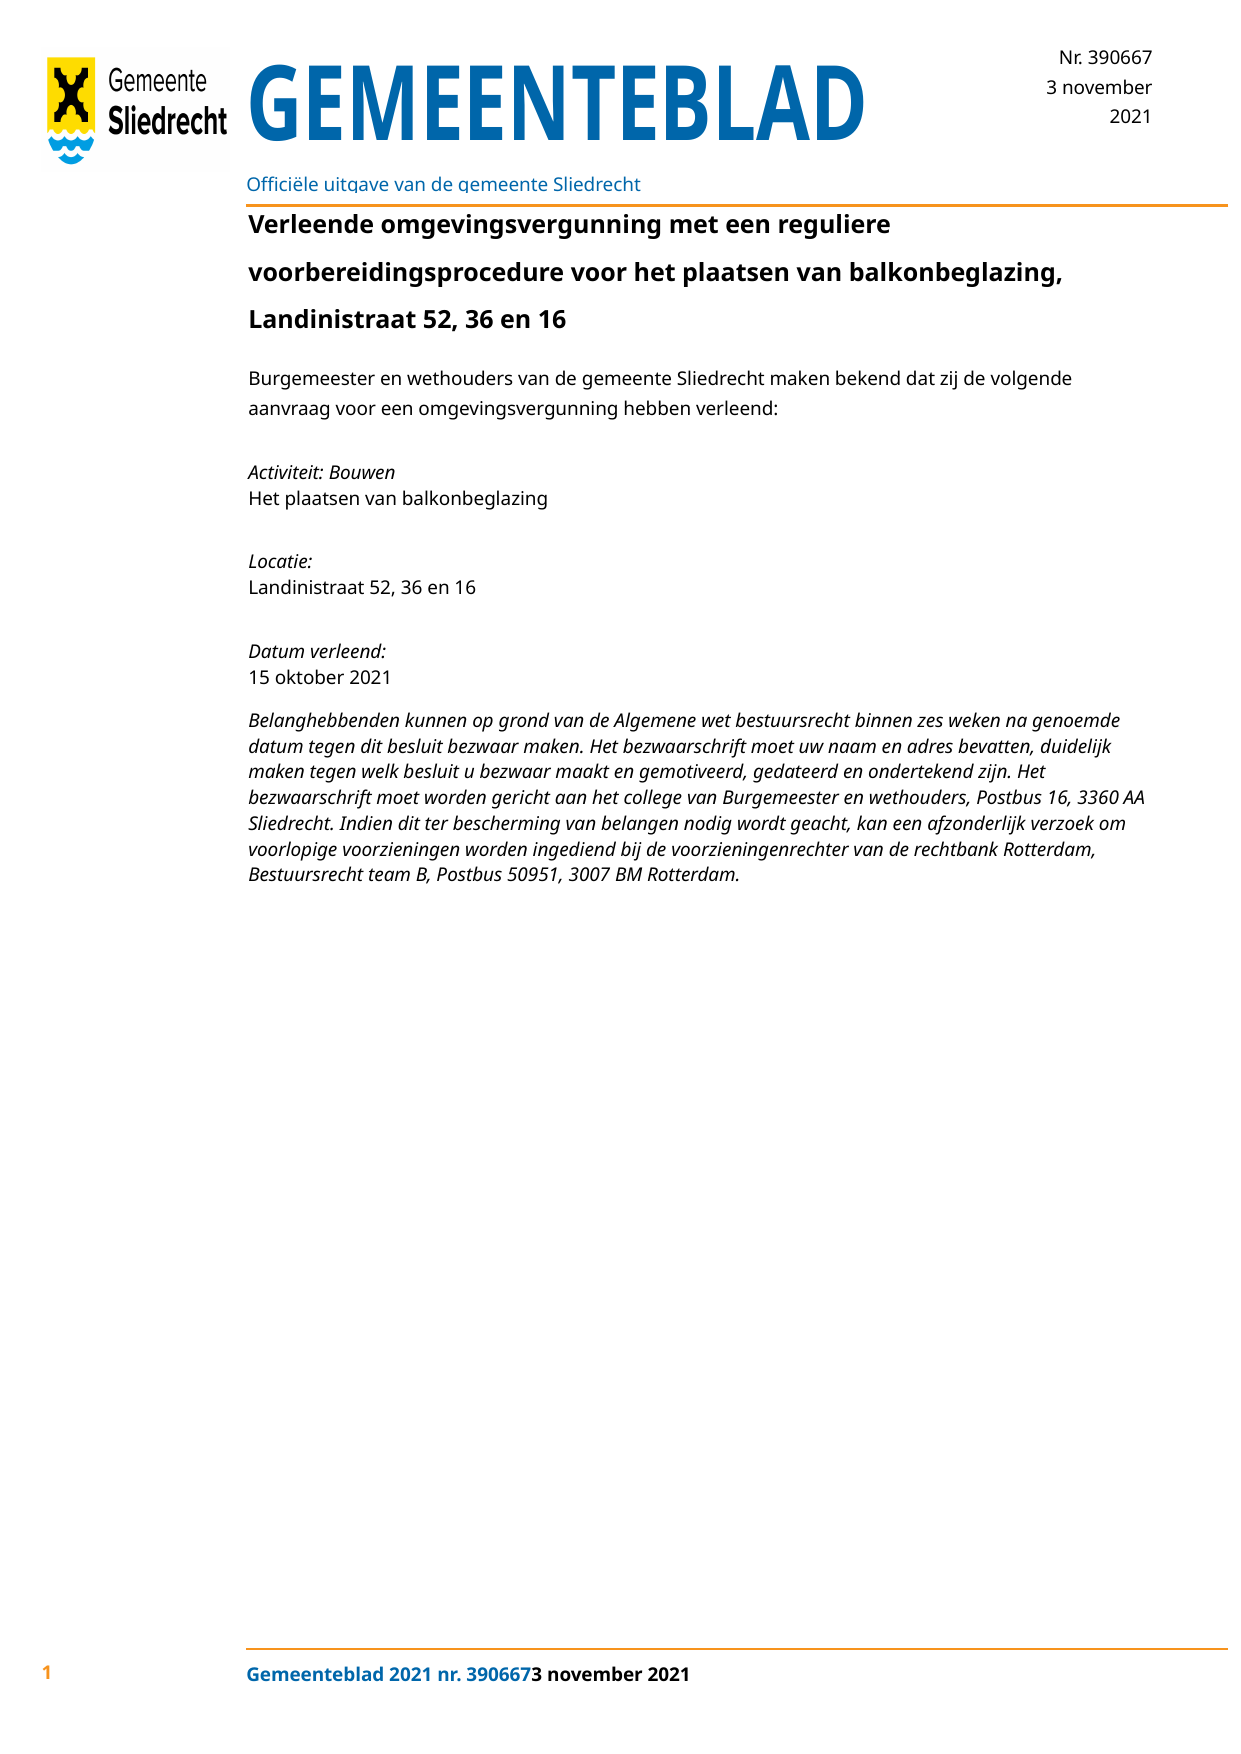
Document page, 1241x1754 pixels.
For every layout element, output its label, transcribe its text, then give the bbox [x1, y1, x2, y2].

text Belanghebbenden kunnen op grond van de Algemene wet bestuursrecht binnen zes weken na genoemde datum tegen dit besluit bezwaar maken. Het bezwaarschrift moet uw naam en adres bevatten, duidelijk maken tegen welk besluit u bezwaar maakt en gemotiveerd, gedateerd en ondertekend zijn. Het bezwaarschrift moet worden gericht aan het college van Burgemeester en wethouders, Postbus 16, 3360 AA Sliedrecht. Indien dit ter bescherming van belangen nodig wordt geacht, kan een afzonderlijk verzoek om voorlopige voorzieningen worden ingediend bij de voorzieningenrechter van de rechtbank Rotterdam, Bestuursrecht team B, Postbus 50951, 3007 BM Rotterdam. [248, 707, 1152, 887]
text Datum verleend: [248, 638, 1152, 664]
text Burgemeester en wethouders van de gemeente Sliedrecht maken bekend dat zij de volgende aanvraag voor een omgevingsvergunning hebben verleend: [248, 366, 1152, 421]
text Activiteit: Bouwen [248, 459, 1152, 485]
picture [41, 47, 231, 172]
text Het plaatsen van balkonbeglazing [248, 485, 1152, 511]
text Verleende omgevingsvergunning met een reguliere voorbereidingsprocedure voor het plaatsen van balkonbeglazing, Landinistraat 52, 36 en 16 [248, 207, 1152, 336]
text 15 oktober 2021 [248, 664, 1152, 690]
text Landinistraat 52, 36 en 16 [248, 574, 1152, 600]
text Locatie: [248, 549, 1152, 574]
